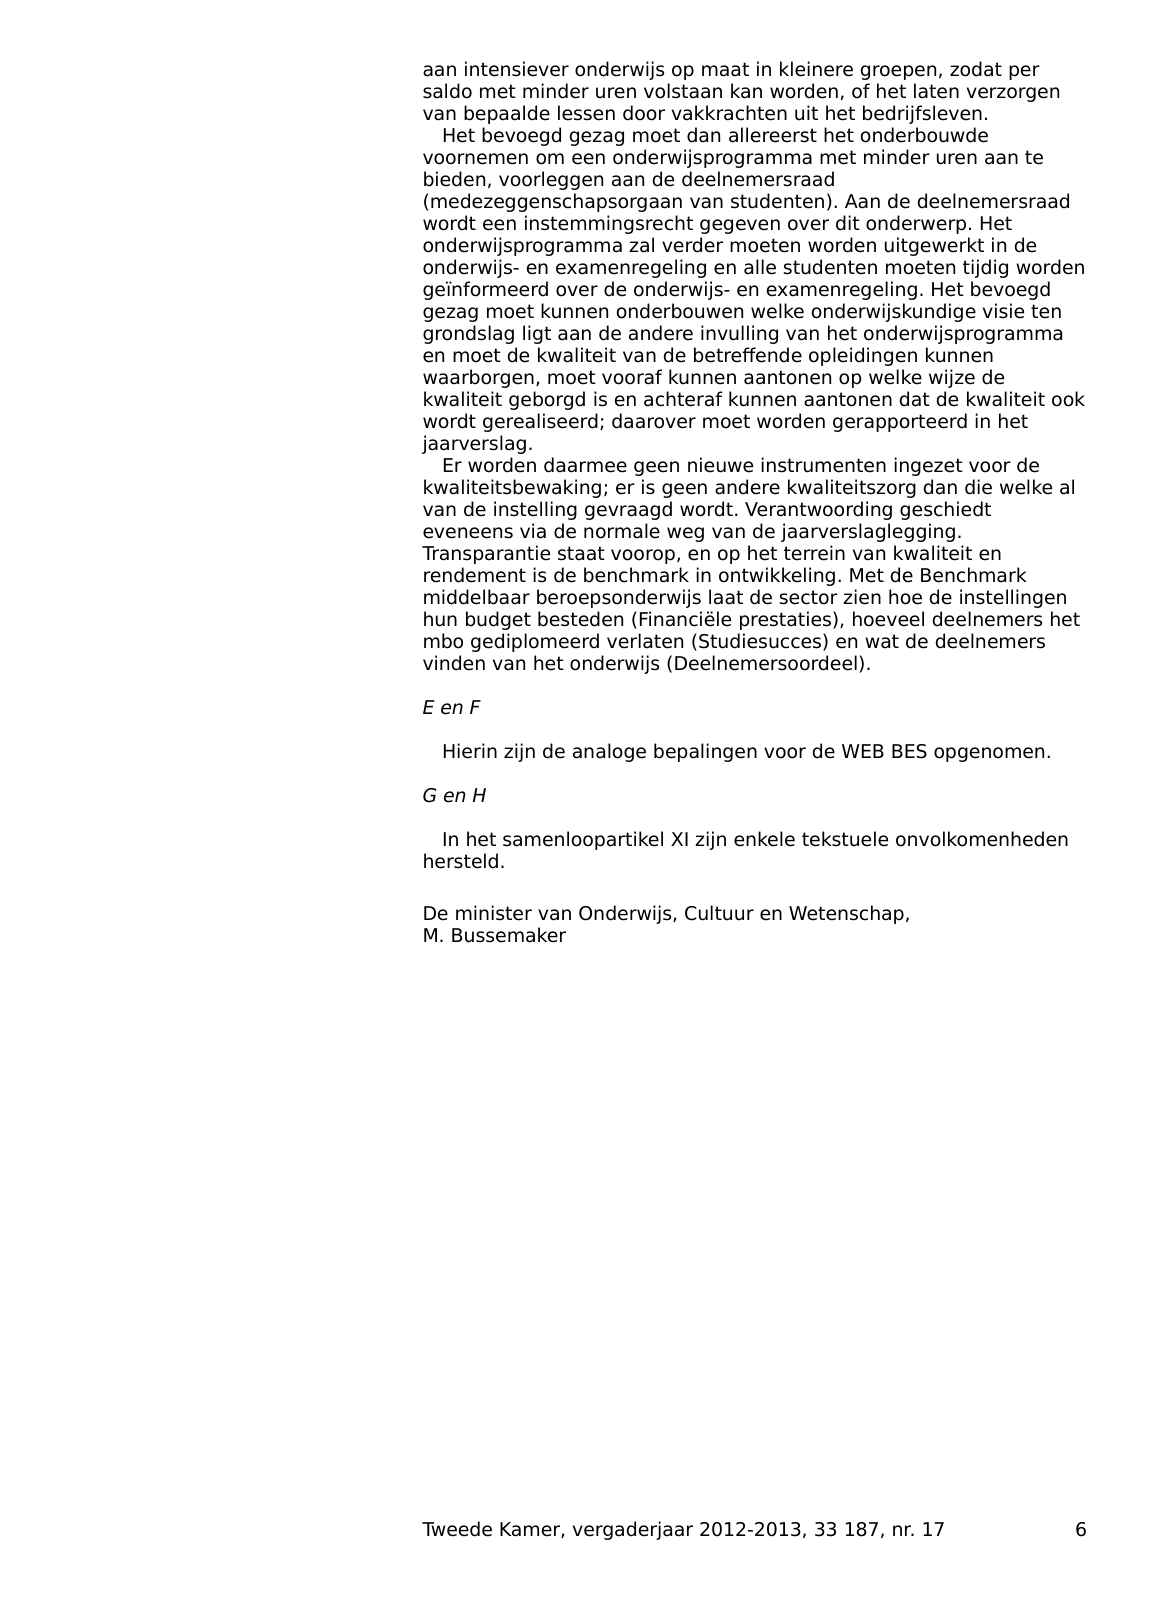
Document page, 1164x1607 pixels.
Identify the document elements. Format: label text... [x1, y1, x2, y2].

subtitle E en F [422, 697, 1087, 719]
text De minister van Onderwijs, Cultuur en Wetenschap, M. Bussemaker [422, 903, 1087, 947]
text In het samenloopartikel XI zijn enkele tekstuele onvolkomenheden hersteld. [422, 829, 1087, 873]
subtitle G en H [422, 785, 1087, 807]
text Hierin zijn de analoge bepalingen voor de WEB BES opgenomen. [422, 741, 1087, 763]
text aan intensiever onderwijs op maat in kleinere groepen, zodat per saldo met minder uren volstaan kan worden, of het laten verzorgen van bepaalde lessen door vakkrachten uit het bedrijfsleven. [422, 59, 1087, 125]
text Het bevoegd gezag moet dan allereerst het onderbouwde voornemen om een onderwijsprogramma met minder uren aan te bieden, voorleggen aan de deelnemersraad (medezeggenschapsorgaan van studenten). Aan de deelnemersraad wordt een instemmingsrecht gegeven over dit onderwerp. Het onderwijsprogramma zal verder moeten worden uitgewerkt in de onderwijs- en examenregeling en alle studenten moeten tijdig worden geïnformeerd over de onderwijs- en examenregeling. Het bevoegd gezag moet kunnen onderbouwen welke onderwijskundige visie ten grondslag ligt aan de andere invulling van het onderwijsprogramma en moet de kwaliteit van de betreffende opleidingen kunnen waarborgen, moet vooraf kunnen aantonen op welke wijze de kwaliteit geborgd is en achteraf kunnen aantonen dat de kwaliteit ook wordt gerealiseerd; daarover moet worden gerapporteerd in het jaarverslag. [422, 125, 1087, 455]
text Er worden daarmee geen nieuwe instrumenten ingezet voor de kwaliteitsbewaking; er is geen andere kwaliteitszorg dan die welke al van de instelling gevraagd wordt. Verantwoording geschiedt eveneens via de normale weg van de jaarverslaglegging. Transparantie staat voorop, en op het terrein van kwaliteit en rendement is de benchmark in ontwikkeling. Met de Benchmark middelbaar beroepsonderwijs laat de sector zien hoe de instellingen hun budget besteden (Financiële prestaties), hoeveel deelnemers het mbo gediplomeerd verlaten (Studiesucces) en wat de deelnemers vinden van het onderwijs (Deelnemersoordeel). [422, 455, 1087, 674]
